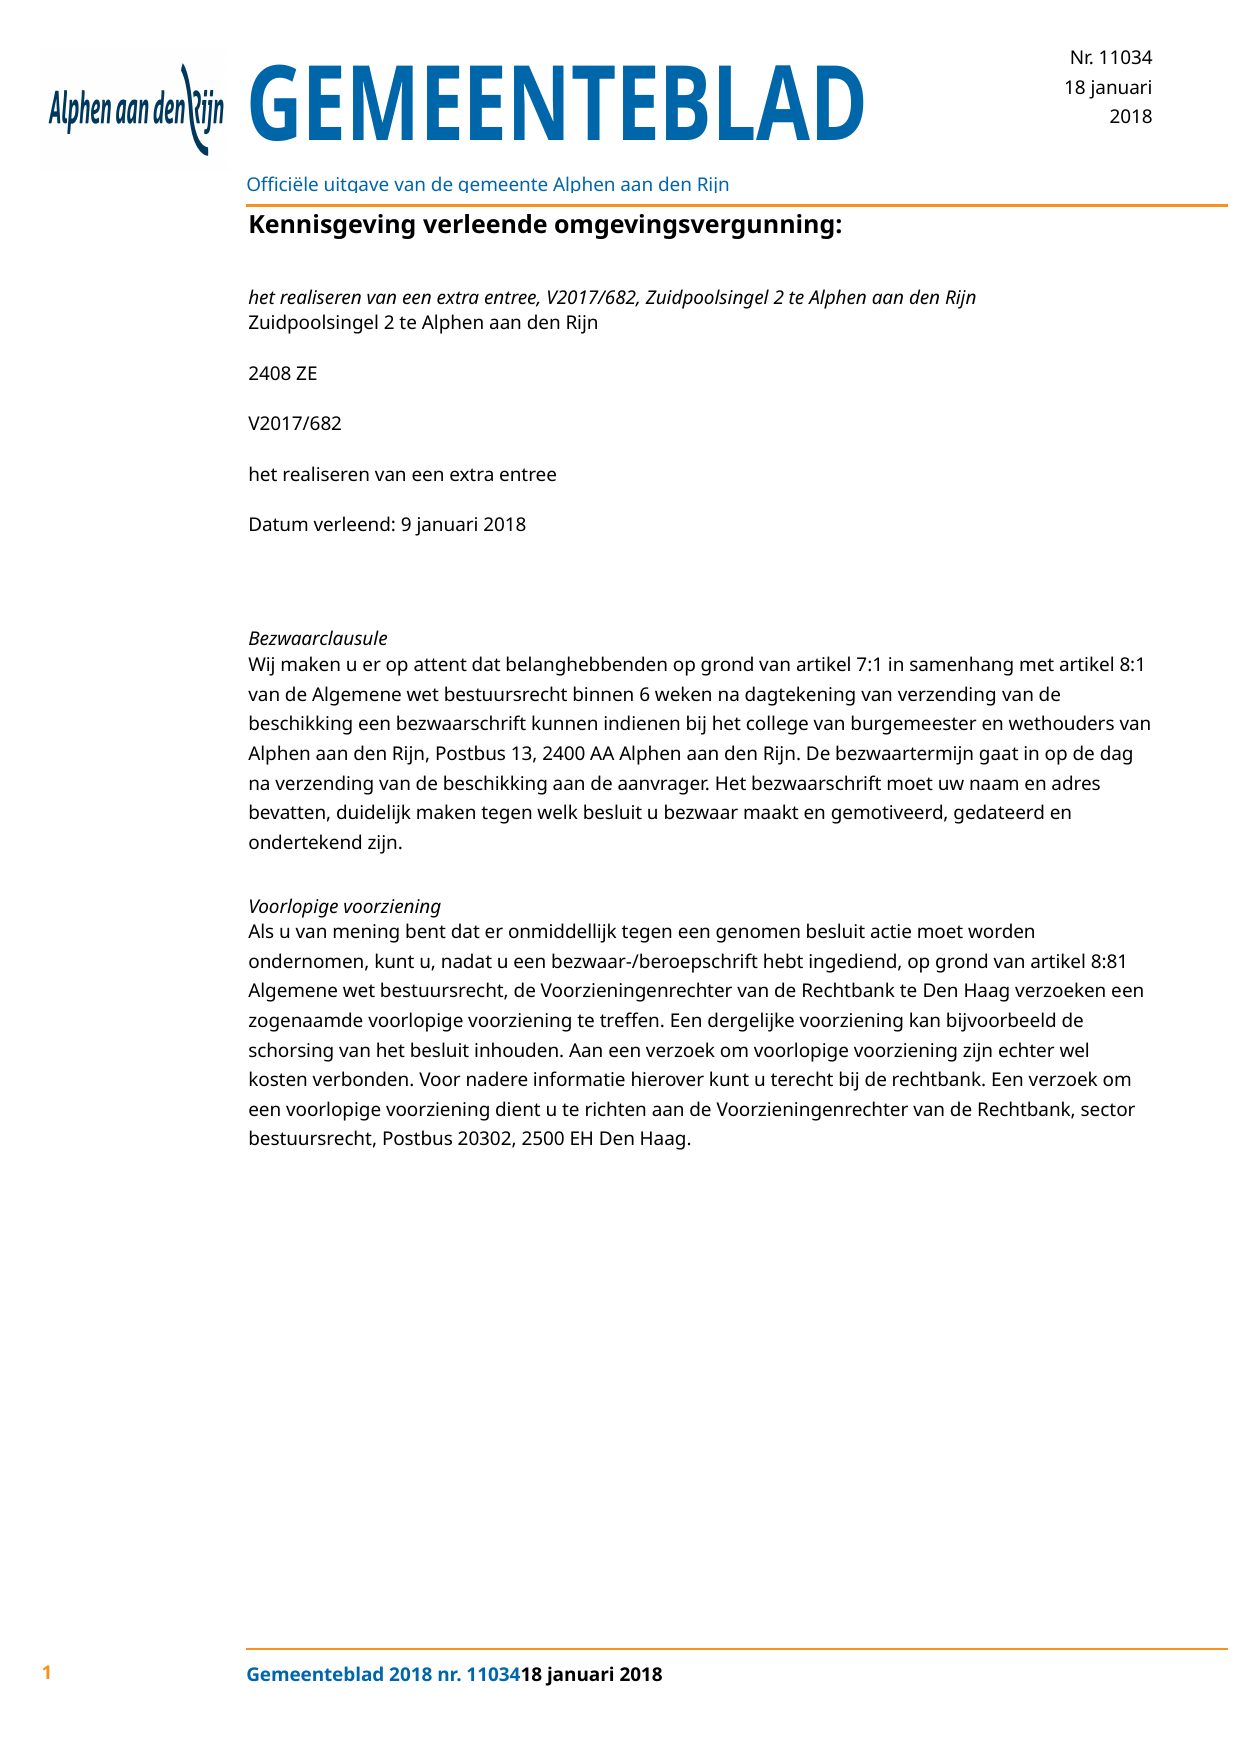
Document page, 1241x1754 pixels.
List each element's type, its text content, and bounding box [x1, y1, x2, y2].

text V2017/682 [248, 410, 1152, 436]
text 2408 ZE [248, 360, 1152, 386]
text Bezwaarclausule [248, 626, 1152, 651]
text het realiseren van een extra entree [248, 461, 1152, 487]
text het realiseren van een extra entree, V2017/682, Zuidpoolsingel 2 te Alphen aan den Rijn [248, 284, 1152, 309]
picture [41, 47, 231, 172]
text Datum verleend: 9 januari 2018 [248, 511, 1152, 537]
text Zuidpoolsingel 2 te Alphen aan den Rijn [248, 309, 1152, 335]
text Voorlopige voorziening [248, 893, 1152, 918]
text Wij maken u er op attent dat belanghebbenden op grond van artikel 7:1 in samenhang met artikel 8:1 van de Algemene wet bestuursrecht binnen 6 weken na dagtekening van verzending van de beschikking een bezwaarschrift kunnen indienen bij het college van burgemeester en wethouders van Alphen aan den Rijn, Postbus 13, 2400 AA Alphen aan den Rijn. De bezwaartermijn gaat in op de dag na verzending van de beschikking aan de aanvrager. Het bezwaarschrift moet uw naam en adres bevatten, duidelijk maken tegen welk besluit u bezwaar maakt en gemotiveerd, gedateerd en ondertekend zijn. [248, 651, 1152, 854]
text Kennisgeving verleende omgevingsvergunning: [248, 207, 1152, 241]
text Als u van mening bent dat er onmiddellijk tegen een genomen besluit actie moet worden ondernomen, kunt u, nadat u een bezwaar-/beroepschrift hebt ingediend, op grond van artikel 8:81 Algemene wet bestuursrecht, de Voorzieningenrechter van de Rechtbank te Den Haag verzoeken een zogenaamde voorlopige voorziening te treffen. Een dergelijke voorziening kan bijvoorbeeld de schorsing van het besluit inhouden. Aan een verzoek om voorlopige voorziening zijn echter wel kosten verbonden. Voor nadere informatie hierover kunt u terecht bij de rechtbank. Een verzoek om een voorlopige voorziening dient u te richten aan de Voorzieningenrechter van de Rechtbank, sector bestuursrecht, Postbus 20302, 2500 EH Den Haag. [248, 918, 1152, 1151]
